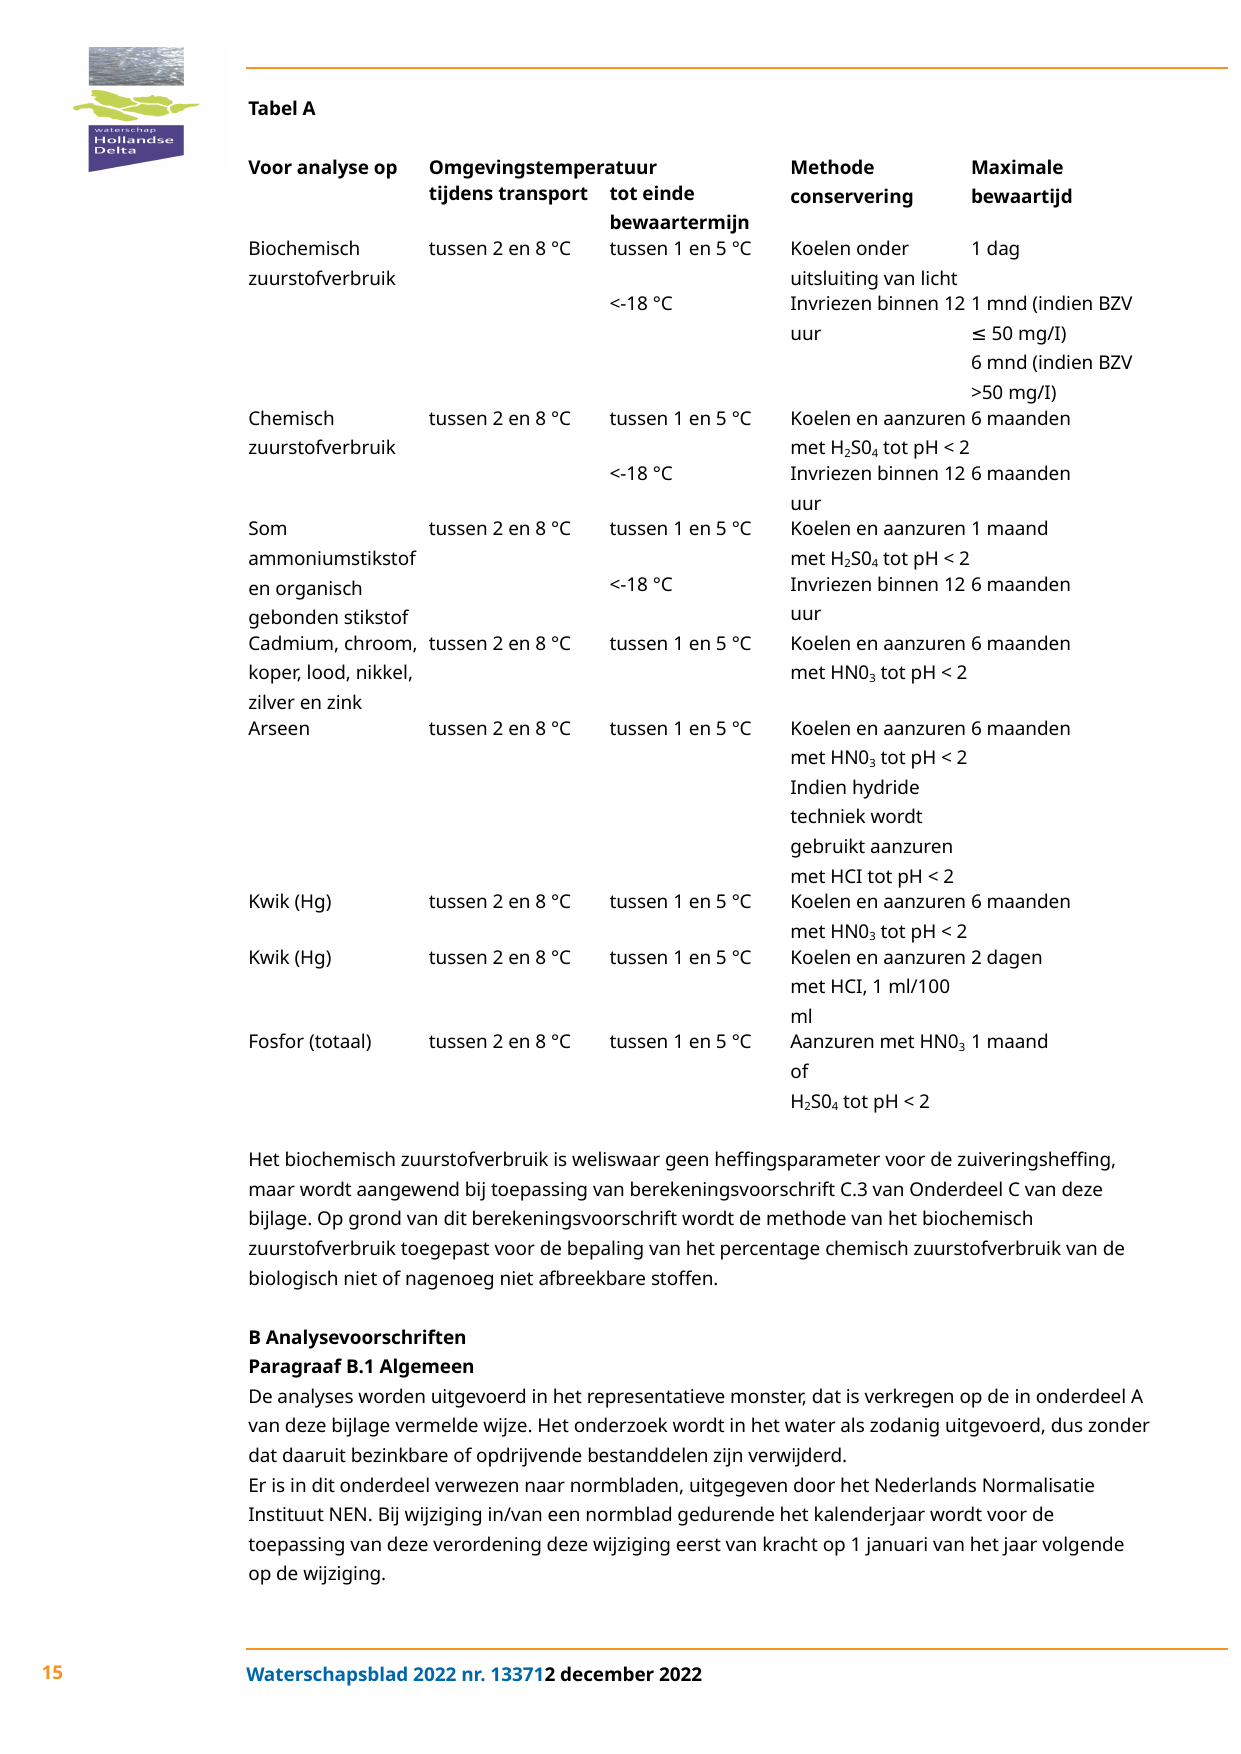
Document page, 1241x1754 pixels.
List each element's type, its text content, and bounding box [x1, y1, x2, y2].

table_cell 6 maanden [971, 715, 1152, 888]
table_cell 6 maanden [971, 460, 1152, 516]
table_cell 1 mnd (indien BZV ≤ 50 mg/I) 6 mnd (indien BZV >50 mg/I) [971, 290, 1152, 405]
table_header Maximale bewaartijd [971, 154, 1152, 235]
table_cell Aanzuren met HN03 of H2S04 tot pH < 2 [790, 1029, 971, 1114]
table_cell <-18 °C [609, 460, 790, 516]
table_cell Invriezen binnen 12 uur [790, 460, 971, 516]
table_header Voor analyse op [248, 154, 429, 235]
table_cell tussen 2 en 8 °C [429, 944, 609, 1029]
table_cell 1 maand [971, 516, 1152, 571]
picture [41, 47, 231, 172]
table_cell tussen 2 en 8 °C [429, 235, 609, 405]
table_cell Kwik (Hg) [248, 889, 429, 944]
table_header Methode conservering [790, 154, 971, 235]
table_cell tussen 2 en 8 °C [429, 405, 609, 516]
text De analyses worden uitgevoerd in het representatieve monster, dat is verkregen op de in onderdeel A van deze bijlage vermelde wijze. Het onderzoek wordt in het water als zodanig uitgevoerd, dus zonder dat daaruit bezinkbare of opdrijvende bestanddelen zijn verwijderd. [248, 1383, 1152, 1468]
text Tabel A [248, 95, 1152, 121]
table_cell 2 dagen [971, 944, 1152, 1029]
table_cell Fosfor (totaal) [248, 1029, 429, 1114]
text Er is in dit onderdeel verwezen naar normbladen, uitgegeven door het Nederlands Normalisatie Instituut NEN. Bij wijziging in/van een normblad gedurende het kalenderjaar wordt voor de toepassing van deze verordening deze wijziging eerst van kracht op 1 januari van het jaar volgende op de wijziging. [248, 1472, 1152, 1586]
text Paragraaf B.1 Algemeen [248, 1353, 1152, 1379]
table_cell Koelen en aanzuren met HN03 tot pH < 2 [790, 630, 971, 715]
table_cell Koelen en aanzuren met HN03 tot pH < 2 [790, 889, 971, 944]
table_cell <-18 °C [609, 290, 790, 405]
table_cell tussen 2 en 8 °C [429, 1029, 609, 1114]
table_cell 1 maand [971, 1029, 1152, 1114]
table_cell tussen 1 en 5 °C [609, 1029, 790, 1114]
table_cell Invriezen binnen 12 uur [790, 290, 971, 405]
table_cell Invriezen binnen 12 uur [790, 571, 971, 630]
table_cell Arseen [248, 715, 429, 888]
text B Analysevoorschriften [248, 1324, 1152, 1350]
table_cell Kwik (Hg) [248, 944, 429, 1029]
table_cell 1 dag [971, 235, 1152, 290]
table_cell 6 maanden [971, 889, 1152, 944]
table_cell Som ammoniumstikstof en organisch gebonden stikstof [248, 516, 429, 630]
table_cell tussen 1 en 5 °C [609, 944, 790, 1029]
table_cell tussen 1 en 5 °C [609, 889, 790, 944]
table_cell Koelen onder uitsluiting van licht [790, 235, 971, 290]
table_cell Koelen en aanzuren met H2S04 tot pH < 2 [790, 516, 971, 571]
table_cell tussen 1 en 5 °C [609, 715, 790, 888]
table_cell tussen 1 en 5 °C [609, 630, 790, 715]
table_cell tot einde bewaartermijn [609, 180, 790, 235]
table_cell tussen 2 en 8 °C [429, 630, 609, 715]
table_cell tussen 1 en 5 °C [609, 516, 790, 571]
text Het biochemisch zuurstofverbruik is weliswaar geen heffingsparameter voor de zuiveringsheffing, maar wordt aangewend bij toepassing van berekeningsvoorschrift C.3 van Onderdeel C van deze bijlage. Op grond van dit berekeningsvoorschrift wordt de methode van het biochemisch zuurstofverbruik toegepast voor de bepaling van het percentage chemisch zuurstofverbruik van de biologisch niet of nagenoeg niet afbreekbare stoffen. [248, 1146, 1152, 1291]
table_cell tussen 1 en 5 °C [609, 235, 790, 290]
table_cell Koelen en aanzuren met HN03 tot pH < 2 Indien hydride techniek wordt gebruikt aanzuren met HCI tot pH < 2 [790, 715, 971, 888]
table_cell tussen 1 en 5 °C [609, 405, 790, 460]
table_cell Chemisch zuurstofverbruik [248, 405, 429, 516]
table_cell 6 maanden [971, 405, 1152, 460]
table_cell Cadmium, chroom, koper, lood, nikkel, zilver en zink [248, 630, 429, 715]
table_cell tussen 2 en 8 °C [429, 889, 609, 944]
table_cell 6 maanden [971, 571, 1152, 630]
table_cell <-18 °C [609, 571, 790, 630]
table_cell tussen 2 en 8 °C [429, 516, 609, 630]
table_header Omgevingstemperatuur [429, 154, 790, 180]
table_cell tijdens transport [429, 180, 609, 235]
table_cell tussen 2 en 8 °C [429, 715, 609, 888]
table_cell Koelen en aanzuren met H2S04 tot pH < 2 [790, 405, 971, 460]
table_cell Biochemisch zuurstofverbruik [248, 235, 429, 405]
table_cell 6 maanden [971, 630, 1152, 715]
table_cell Koelen en aanzuren met HCI, 1 ml/100 ml [790, 944, 971, 1029]
